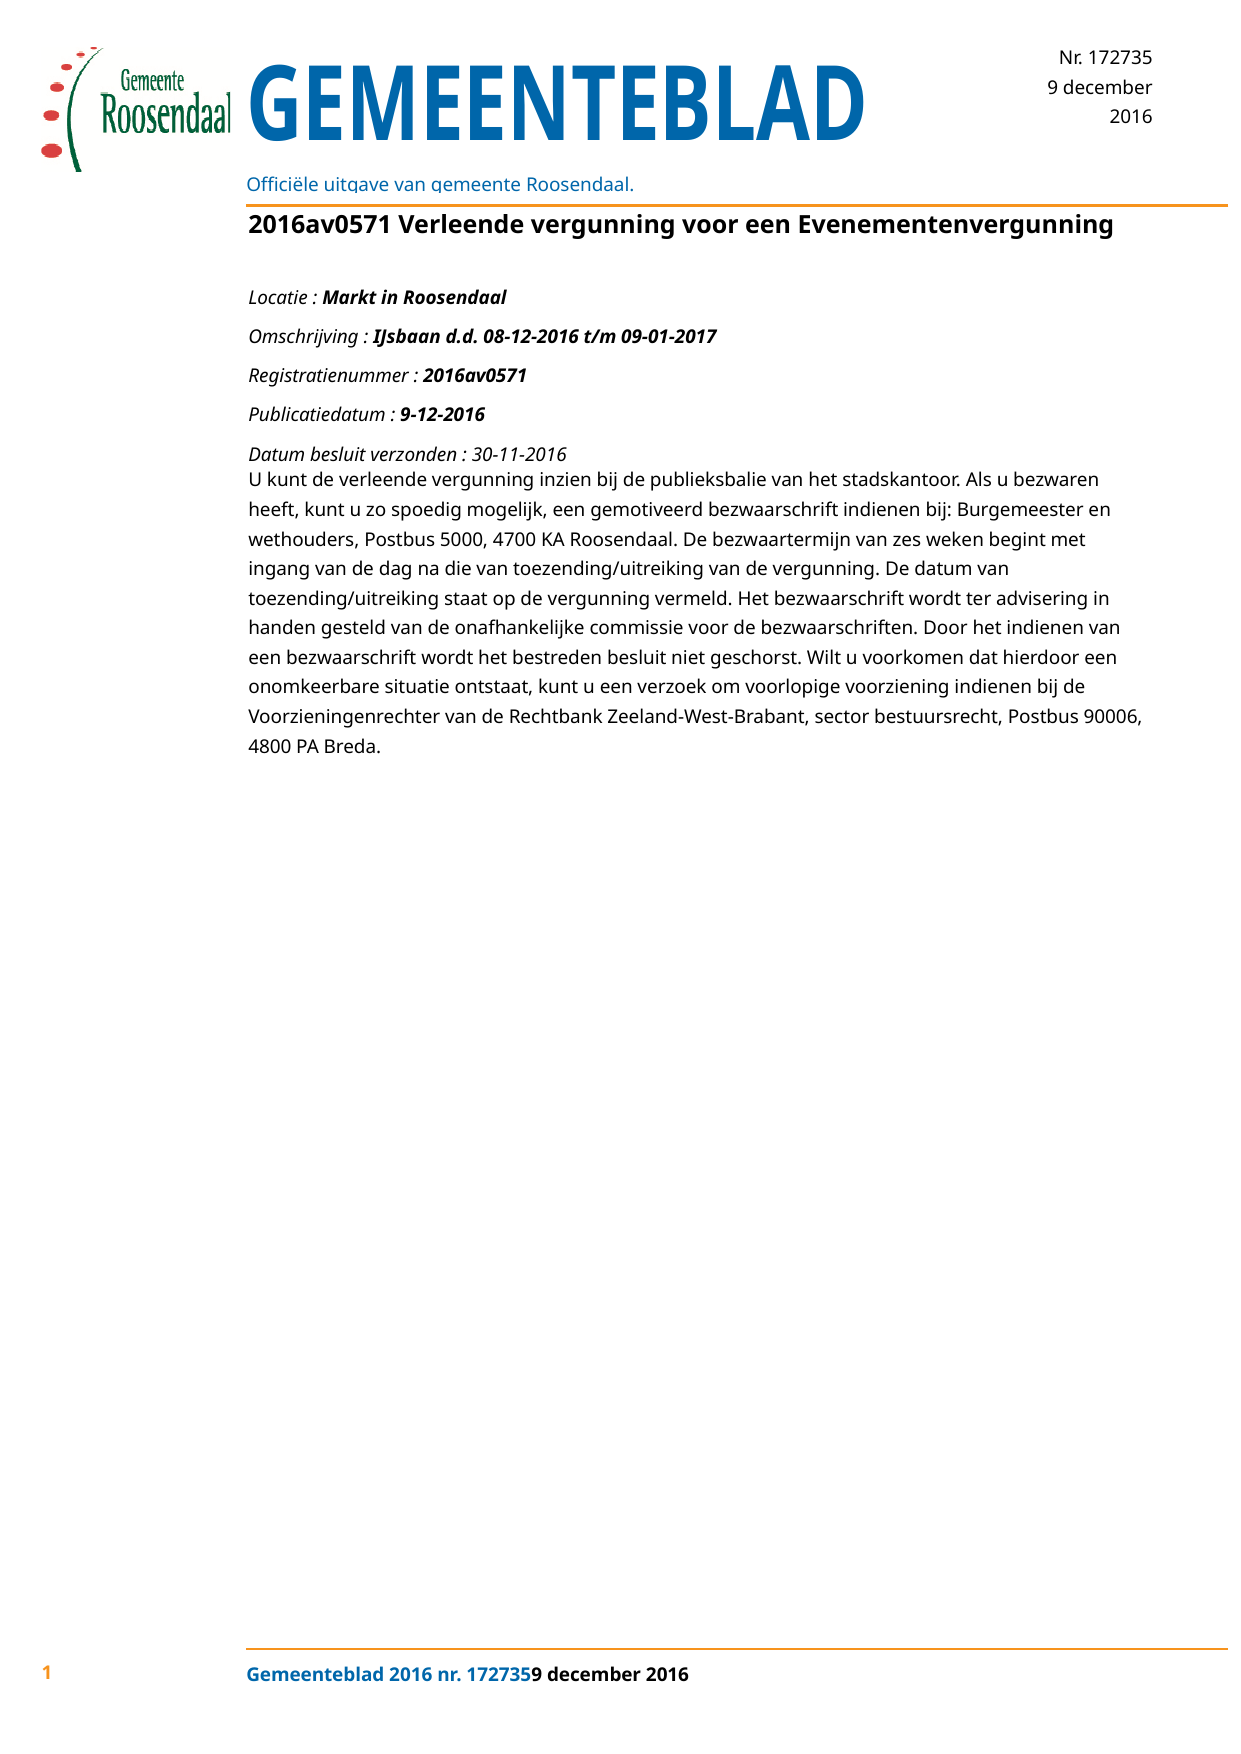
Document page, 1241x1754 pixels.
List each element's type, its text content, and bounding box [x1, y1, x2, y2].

text Registratienummer : 2016av0571 [248, 362, 1152, 388]
text Locatie : Markt in Roosendaal [248, 284, 1152, 309]
text Datum besluit verzonden : 30-11-2016 [248, 441, 1152, 467]
text 2016av0571 Verleende vergunning voor een Evenementenvergunning [248, 207, 1152, 241]
text U kunt de verleende vergunning inzien bij de publieksbalie van het stadskantoor. Als u bezwaren heeft, kunt u zo spoedig mogelijk, een gemotiveerd bezwaarschrift indienen bij: Burgemeester en wethouders, Postbus 5000, 4700 KA Roosendaal. De bezwaartermijn van zes weken begint met ingang van de dag na die van toezending/uitreiking van de vergunning. De datum van toezending/uitreiking staat op de vergunning vermeld. Het bezwaarschrift wordt ter advisering in handen gesteld van de onafhankelijke commissie voor de bezwaarschriften. Door het indienen van een bezwaarschrift wordt het bestreden besluit niet geschorst. Wilt u voorkomen dat hierdoor een onomkeerbare situatie ontstaat, kunt u een verzoek om voorlopige voorziening indienen bij de Voorzieningenrechter van de Rechtbank Zeeland-West-Brabant, sector bestuursrecht, Postbus 90006, 4800 PA Breda. [248, 467, 1152, 759]
text Omschrijving : IJsbaan d.d. 08-12-2016 t/m 09-01-2017 [248, 323, 1152, 349]
picture [41, 47, 231, 172]
text Publicatiedatum : 9-12-2016 [248, 402, 1152, 427]
